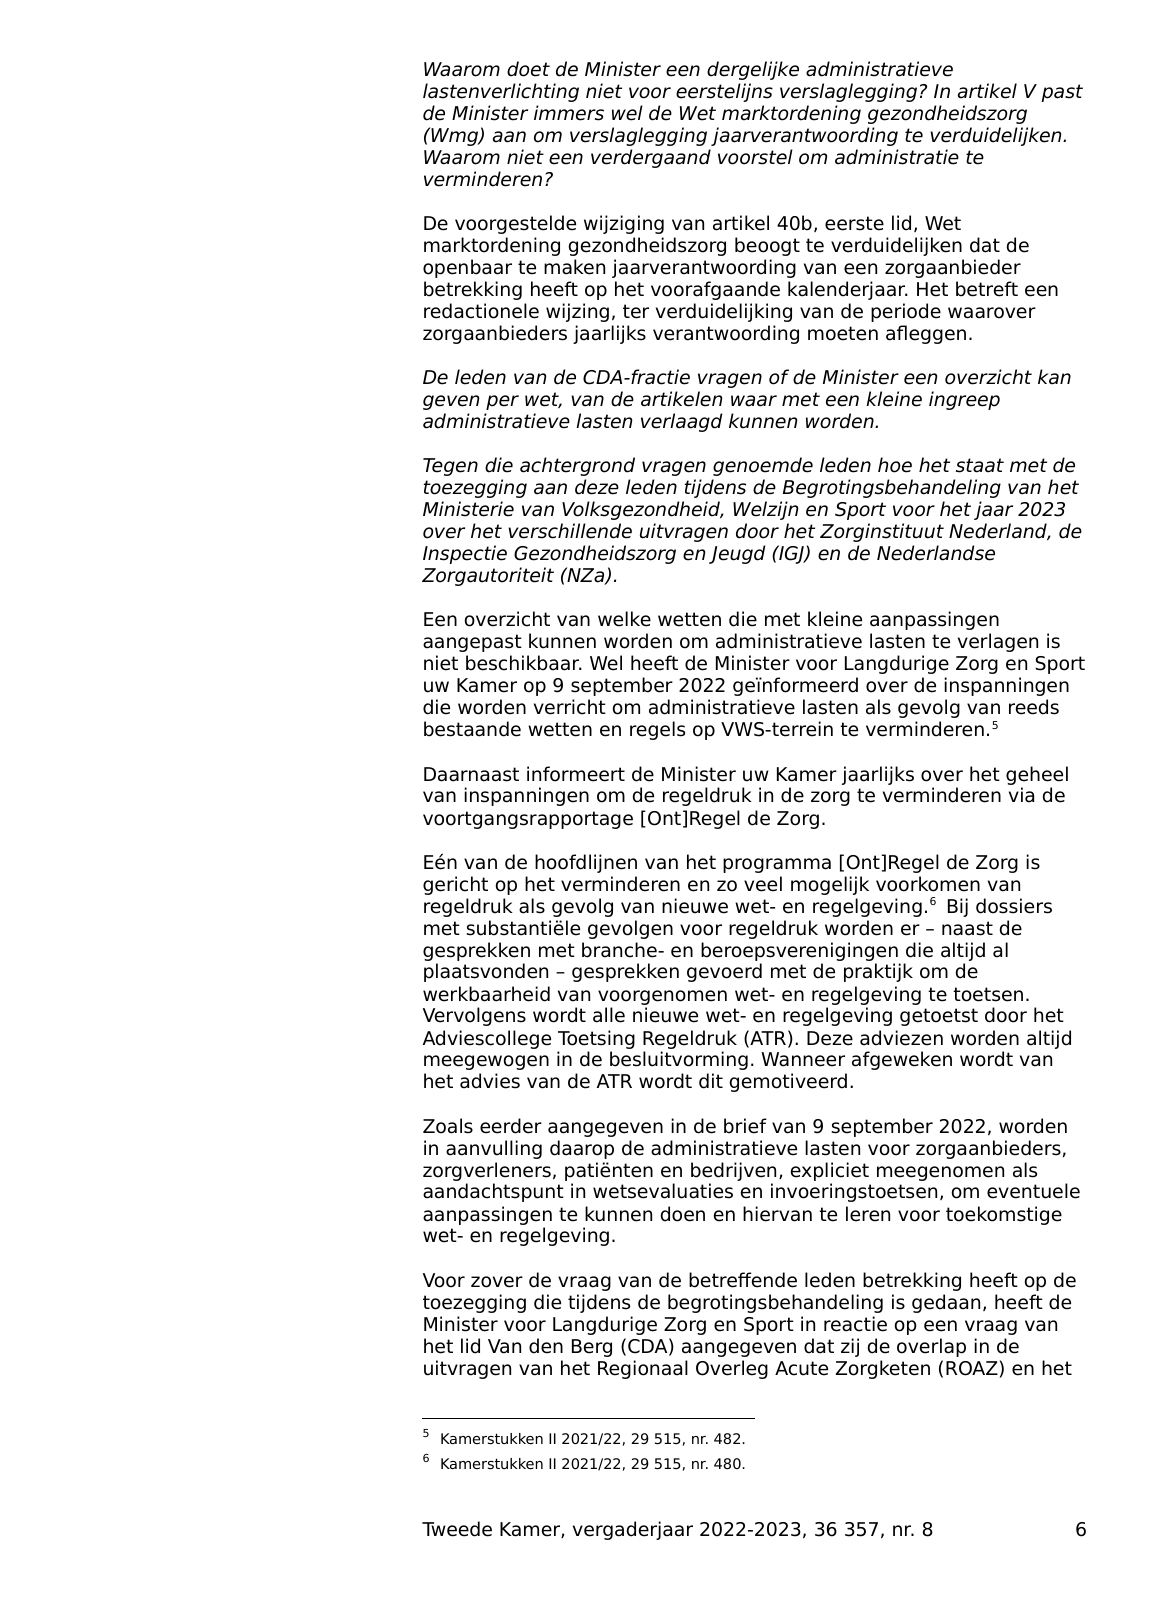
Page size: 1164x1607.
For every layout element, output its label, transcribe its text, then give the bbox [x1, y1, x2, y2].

text Daarnaast informeert de Minister uw Kamer jaarlijks over het geheel van inspanningen om de regeldruk in de zorg te verminderen via de voortgangsrapportage [Ont]Regel de Zorg. [422, 763, 1087, 829]
text Kamerstukken II 2021/22, 29 515, nr. 480. [422, 1452, 1087, 1474]
text Waarom doet de Minister een dergelijke administratieve lastenverlichting niet voor eerstelijns verslaglegging? In artikel V past de Minister immers wel de Wet marktordening gezondheidszorg (Wmg) aan om verslaglegging jaarverantwoording te verduidelijken. Waarom niet een verdergaand voorstel om administratie te verminderen? [422, 59, 1087, 191]
text De leden van de CDA-fractie vragen of de Minister een overzicht kan geven per wet, van de artikelen waar met een kleine ingreep administratieve lasten verlaagd kunnen worden. [422, 367, 1087, 433]
text Kamerstukken II 2021/22, 29 515, nr. 482. [422, 1427, 1087, 1449]
text Eén van de hoofdlijnen van het programma [Ont]Regel de Zorg is gericht op het verminderen en zo veel mogelijk voorkomen van regeldruk als gevolg van nieuwe wet- en regelgeving. Bij dossiers met substantiële gevolgen voor regeldruk worden er – naast de gesprekken met branche- en beroepsverenigingen die altijd al plaatsvonden – gesprekken gevoerd met de praktijk om de werkbaarheid van voorgenomen wet- en regelgeving te toetsen. Vervolgens wordt alle nieuwe wet- en regelgeving getoetst door het Adviescollege Toetsing Regeldruk (ATR). Deze adviezen worden altijd meegewogen in de besluitvorming. Wanneer afgeweken wordt van het advies van de ATR wordt dit gemotiveerd. [422, 852, 1087, 1093]
text Een overzicht van welke wetten die met kleine aanpassingen aangepast kunnen worden om administratieve lasten te verlagen is niet beschikbaar. Wel heeft de Minister voor Langdurige Zorg en Sport uw Kamer op 9 september 2022 geïnformeerd over de inspanningen die worden verricht om administratieve lasten als gevolg van reeds bestaande wetten en regels op VWS-terrein te verminderen. [422, 609, 1087, 741]
text Zoals eerder aangegeven in de brief van 9 september 2022, worden in aanvulling daarop de administratieve lasten voor zorgaanbieders, zorgverleners, patiënten en bedrijven, expliciet meegenomen als aandachtspunt in wetsevaluaties en invoeringstoetsen, om eventuele aanpassingen te kunnen doen en hiervan te leren voor toekomstige wet- en regelgeving. [422, 1116, 1087, 1247]
text De voorgestelde wijziging van artikel 40b, eerste lid, Wet marktordening gezondheidszorg beoogt te verduidelijken dat de openbaar te maken jaarverantwoording van een zorgaanbieder betrekking heeft op het voorafgaande kalenderjaar. Het betreft een redactionele wijzing, ter verduidelijking van de periode waarover zorgaanbieders jaarlijks verantwoording moeten afleggen. [422, 213, 1087, 345]
text Tegen die achtergrond vragen genoemde leden hoe het staat met de toezegging aan deze leden tijdens de Begrotingsbehandeling van het Ministerie van Volksgezondheid, Welzijn en Sport voor het jaar 2023 over het verschillende uitvragen door het Zorginstituut Nederland, de Inspectie Gezondheidszorg en Jeugd (IGJ) en de Nederlandse Zorgautoriteit (NZa). [422, 455, 1087, 587]
text Voor zover de vraag van de betreffende leden betrekking heeft op de toezegging die tijdens de begrotingsbehandeling is gedaan, heeft de Minister voor Langdurige Zorg en Sport in reactie op een vraag van het lid Van den Berg (CDA) aangegeven dat zij de overlap in de uitvragen van het Regionaal Overleg Acute Zorgketen (ROAZ) en het [422, 1269, 1087, 1379]
